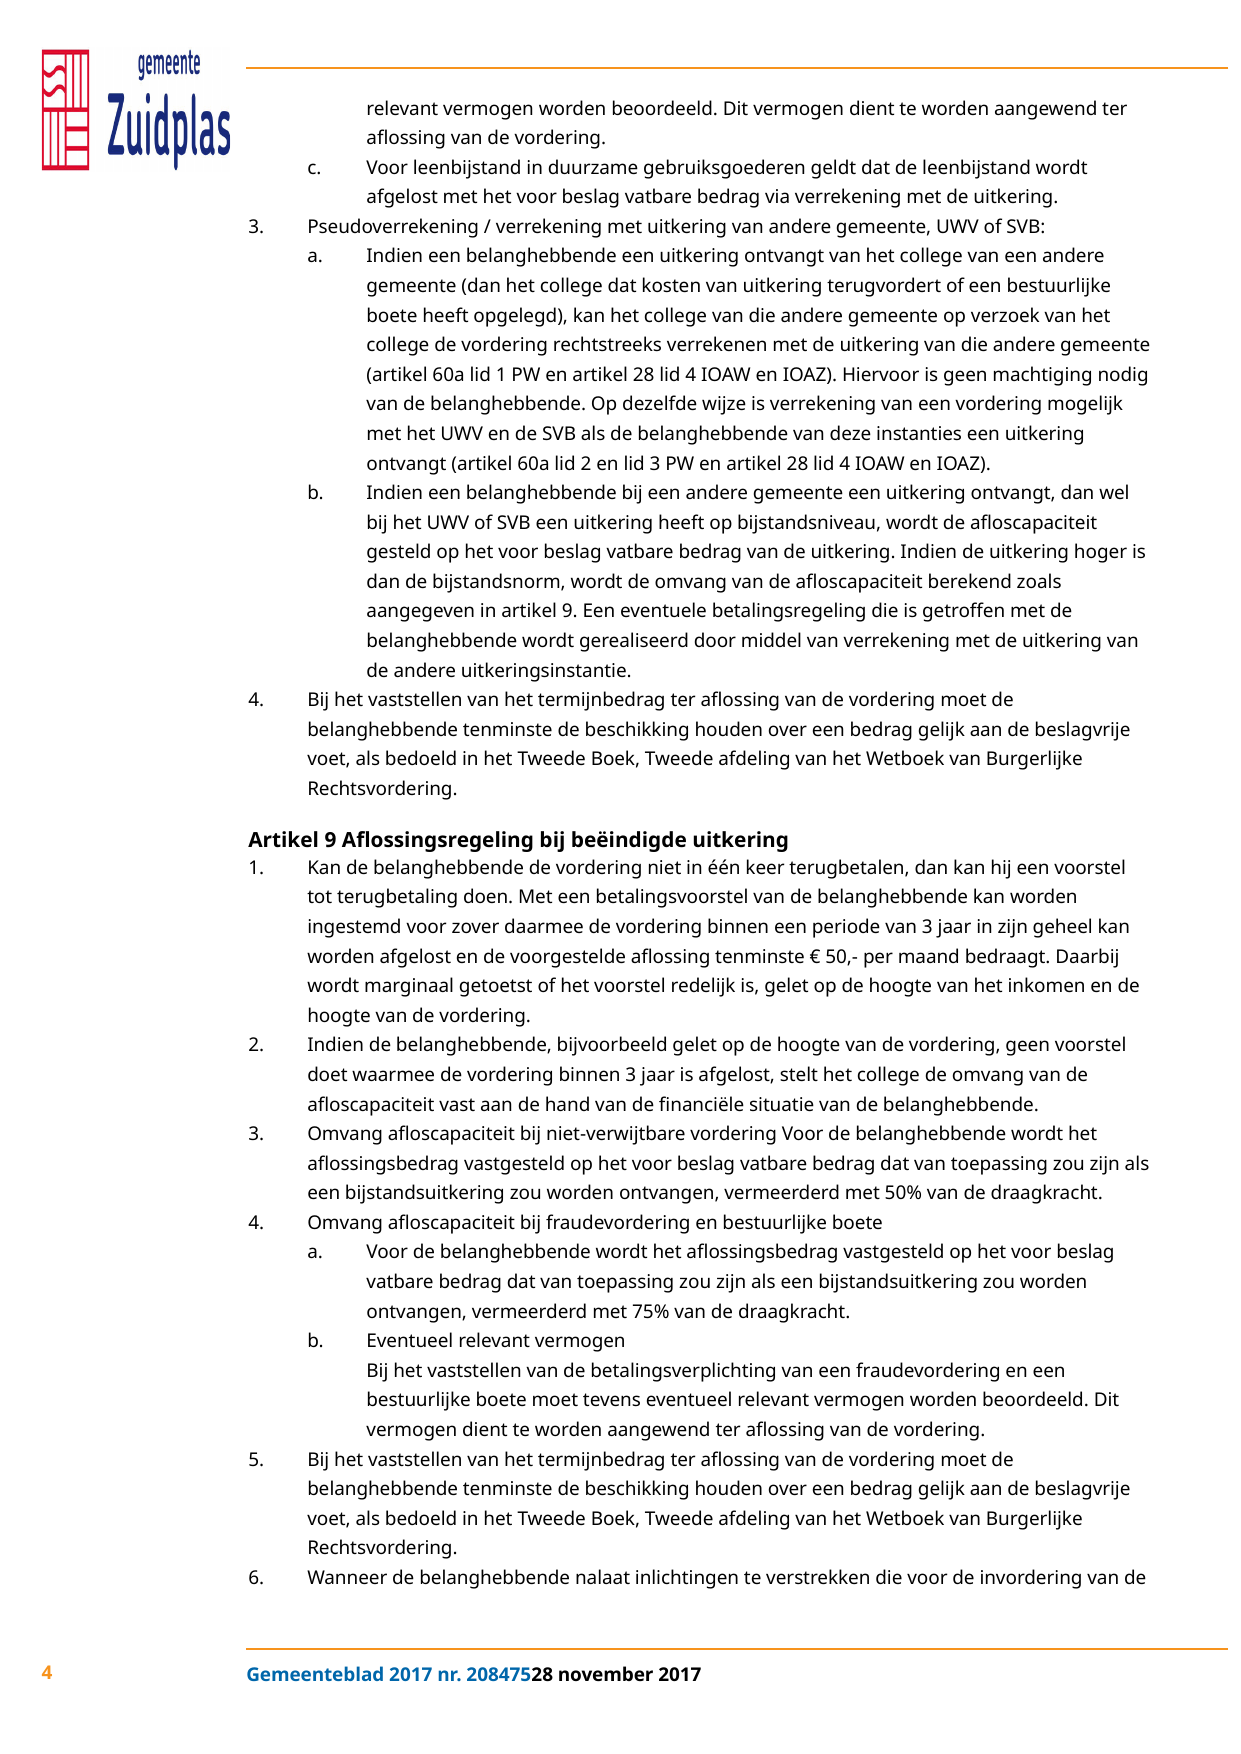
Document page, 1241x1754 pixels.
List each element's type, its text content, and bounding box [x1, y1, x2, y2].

list Bij het vaststellen van het termijnbedrag ter aflossing van de vordering moet de belanghebbende tenminste de beschikking houden over een bedrag gelijk aan de beslagvrije voet, als bedoeld in het Tweede Boek, Tweede afdeling van het Wetboek van Burgerlijke Rechtsvordering. [248, 1446, 1152, 1560]
list Kan de belanghebbende de vordering niet in één keer terugbetalen, dan kan hij een voorstel tot terugbetaling doen. Met een betalingsvoorstel van de belanghebbende kan worden ingestemd voor zover daarmee de vordering binnen een periode van 3 jaar in zijn geheel kan worden afgelost en de voorgestelde aflossing tenminste € 50,- per maand bedraagt. Daarbij wordt marginaal getoetst of het voorstel redelijk is, gelet op de hoogte van het inkomen en de hoogte van de vordering. [248, 854, 1152, 1028]
list Wanneer de belanghebbende nalaat inlichtingen te verstrekken die voor de invordering van de [248, 1564, 1152, 1590]
list Bij het vaststellen van het termijnbedrag ter aflossing van de vordering moet de belanghebbende tenminste de beschikking houden over een bedrag gelijk aan de beslagvrije voet, als bedoeld in het Tweede Boek, Tweede afdeling van het Wetboek van Burgerlijke Rechtsvordering. [248, 686, 1152, 801]
text Artikel 9 Aflossingsregeling bij beëindigde uitkering [248, 826, 1152, 854]
list Voor de belanghebbende wordt het aflossingsbedrag vastgesteld op het voor beslag vatbare bedrag dat van toepassing zou zijn als een bijstandsuitkering zou worden ontvangen, vermeerderd met 75% van de draagkracht. [307, 1239, 1152, 1323]
list Eventueel relevant vermogen [307, 1327, 1152, 1353]
list Omvang afloscapaciteit bij niet-verwijtbare vordering Voor de belanghebbende wordt het aflossingsbedrag vastgesteld op het voor beslag vatbare bedrag dat van toepassing zou zijn als een bijstandsuitkering zou worden ontvangen, vermeerderd met 50% van de draagkracht. [248, 1120, 1152, 1205]
list Indien een belanghebbende bij een andere gemeente een uitkering ontvangt, dan wel bij het UWV of SVB een uitkering heeft op bijstandsniveau, wordt de afloscapaciteit gesteld op het voor beslag vatbare bedrag van de uitkering. Indien de uitkering hoger is dan de bijstandsnorm, wordt de omvang van de afloscapaciteit berekend zoals aangegeven in artikel 9. Een eventuele betalingsregeling die is getroffen met de belanghebbende wordt gerealiseerd door middel van verrekening met de uitkering van de andere uitkeringsinstantie. [307, 479, 1152, 683]
list Pseudoverrekening / verrekening met uitkering van andere gemeente, UWV of SVB: [248, 213, 1152, 239]
picture [41, 47, 231, 172]
list Indien de belanghebbende, bijvoorbeeld gelet op de hoogte van de vordering, geen voorstel doet waarmee de vordering binnen 3 jaar is afgelost, stelt het college de omvang van de afloscapaciteit vast aan de hand van de financiële situatie van de belanghebbende. [248, 1032, 1152, 1116]
list relevant vermogen worden beoordeeld. Dit vermogen dient te worden aangewend ter aflossing van de vordering. [307, 95, 1152, 150]
list Indien een belanghebbende een uitkering ontvangt van het college van een andere gemeente (dan het college dat kosten van uitkering terugvordert of een bestuurlijke boete heeft opgelegd), kan het college van die andere gemeente op verzoek van het college de vordering rechtstreeks verrekenen met de uitkering van die andere gemeente (artikel 60a lid 1 PW en artikel 28 lid 4 IOAW en IOAZ). Hiervoor is geen machtiging nodig van de belanghebbende. Op dezelfde wijze is verrekening van een vordering mogelijk met het UWV en de SVB als de belanghebbende van deze instanties een uitkering ontvangt (artikel 60a lid 2 en lid 3 PW en artikel 28 lid 4 IOAW en IOAZ). [307, 243, 1152, 476]
list Voor leenbijstand in duurzame gebruiksgoederen geldt dat de leenbijstand wordt afgelost met het voor beslag vatbare bedrag via verrekening met de uitkering. [307, 154, 1152, 209]
list Bij het vaststellen van de betalingsverplichting van een fraudevordering en een bestuurlijke boete moet tevens eventueel relevant vermogen worden beoordeeld. Dit vermogen dient te worden aangewend ter aflossing van de vordering. [307, 1357, 1152, 1442]
list Omvang afloscapaciteit bij fraudevordering en bestuurlijke boete [248, 1209, 1152, 1235]
